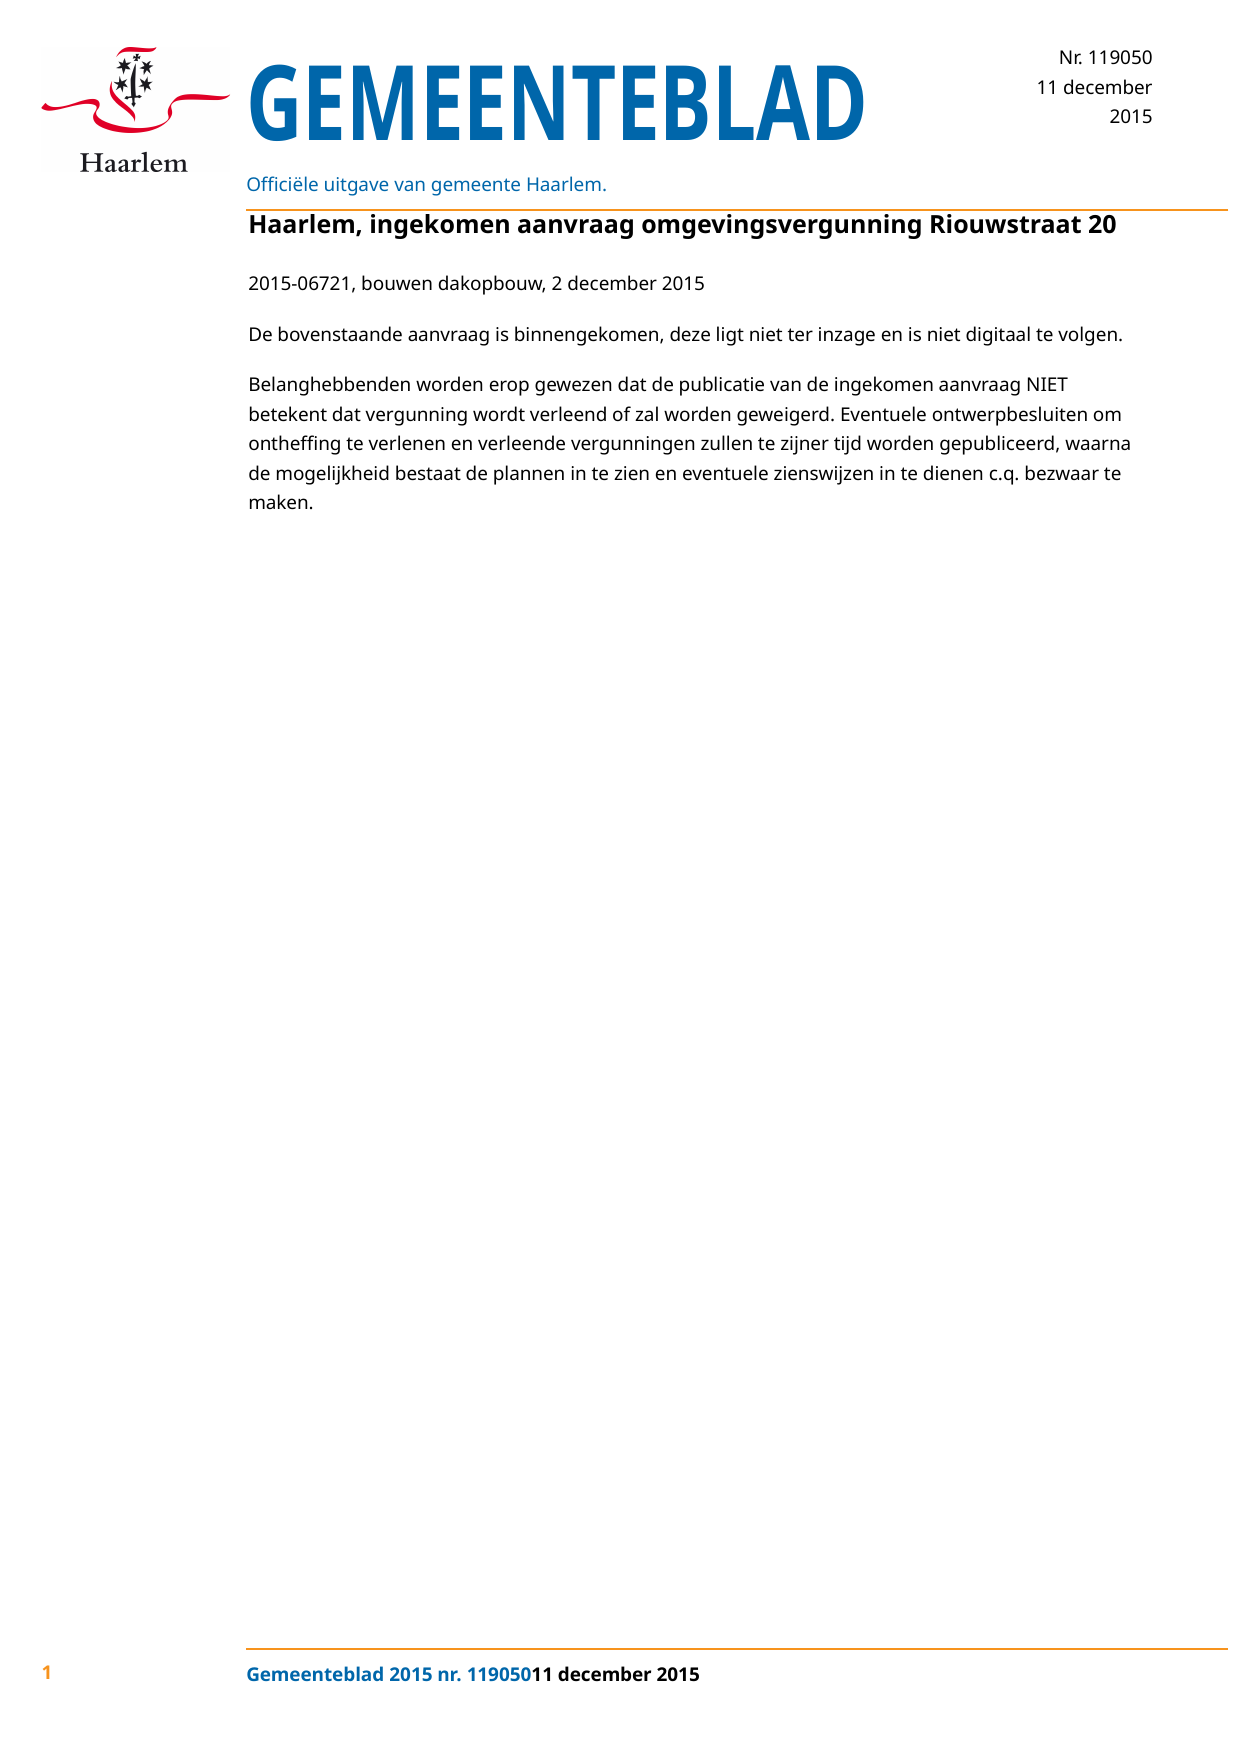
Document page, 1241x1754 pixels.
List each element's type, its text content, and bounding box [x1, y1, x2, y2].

picture [41, 47, 231, 172]
text De bovenstaande aanvraag is binnengekomen, deze ligt niet ter inzage en is niet digitaal te volgen. [248, 321, 1152, 346]
text Haarlem, ingekomen aanvraag omgevingsvergunning Riouwstraat 20 [248, 211, 1152, 241]
text Belanghebbenden worden erop gewezen dat de publicatie van de ingekomen aanvraag NIET betekent dat vergunning wordt verleend of zal worden geweigerd. Eventuele ontwerpbesluiten om ontheffing te verlenen en verleende vergunningen zullen te zijner tijd worden gepubliceerd, waarna de mogelijkheid bestaat de plannen in te zien en eventuele zienswijzen in te dienen c.q. bezwaar te maken. [248, 371, 1152, 515]
text 2015-06721, bouwen dakopbouw, 2 december 2015 [248, 270, 1152, 296]
